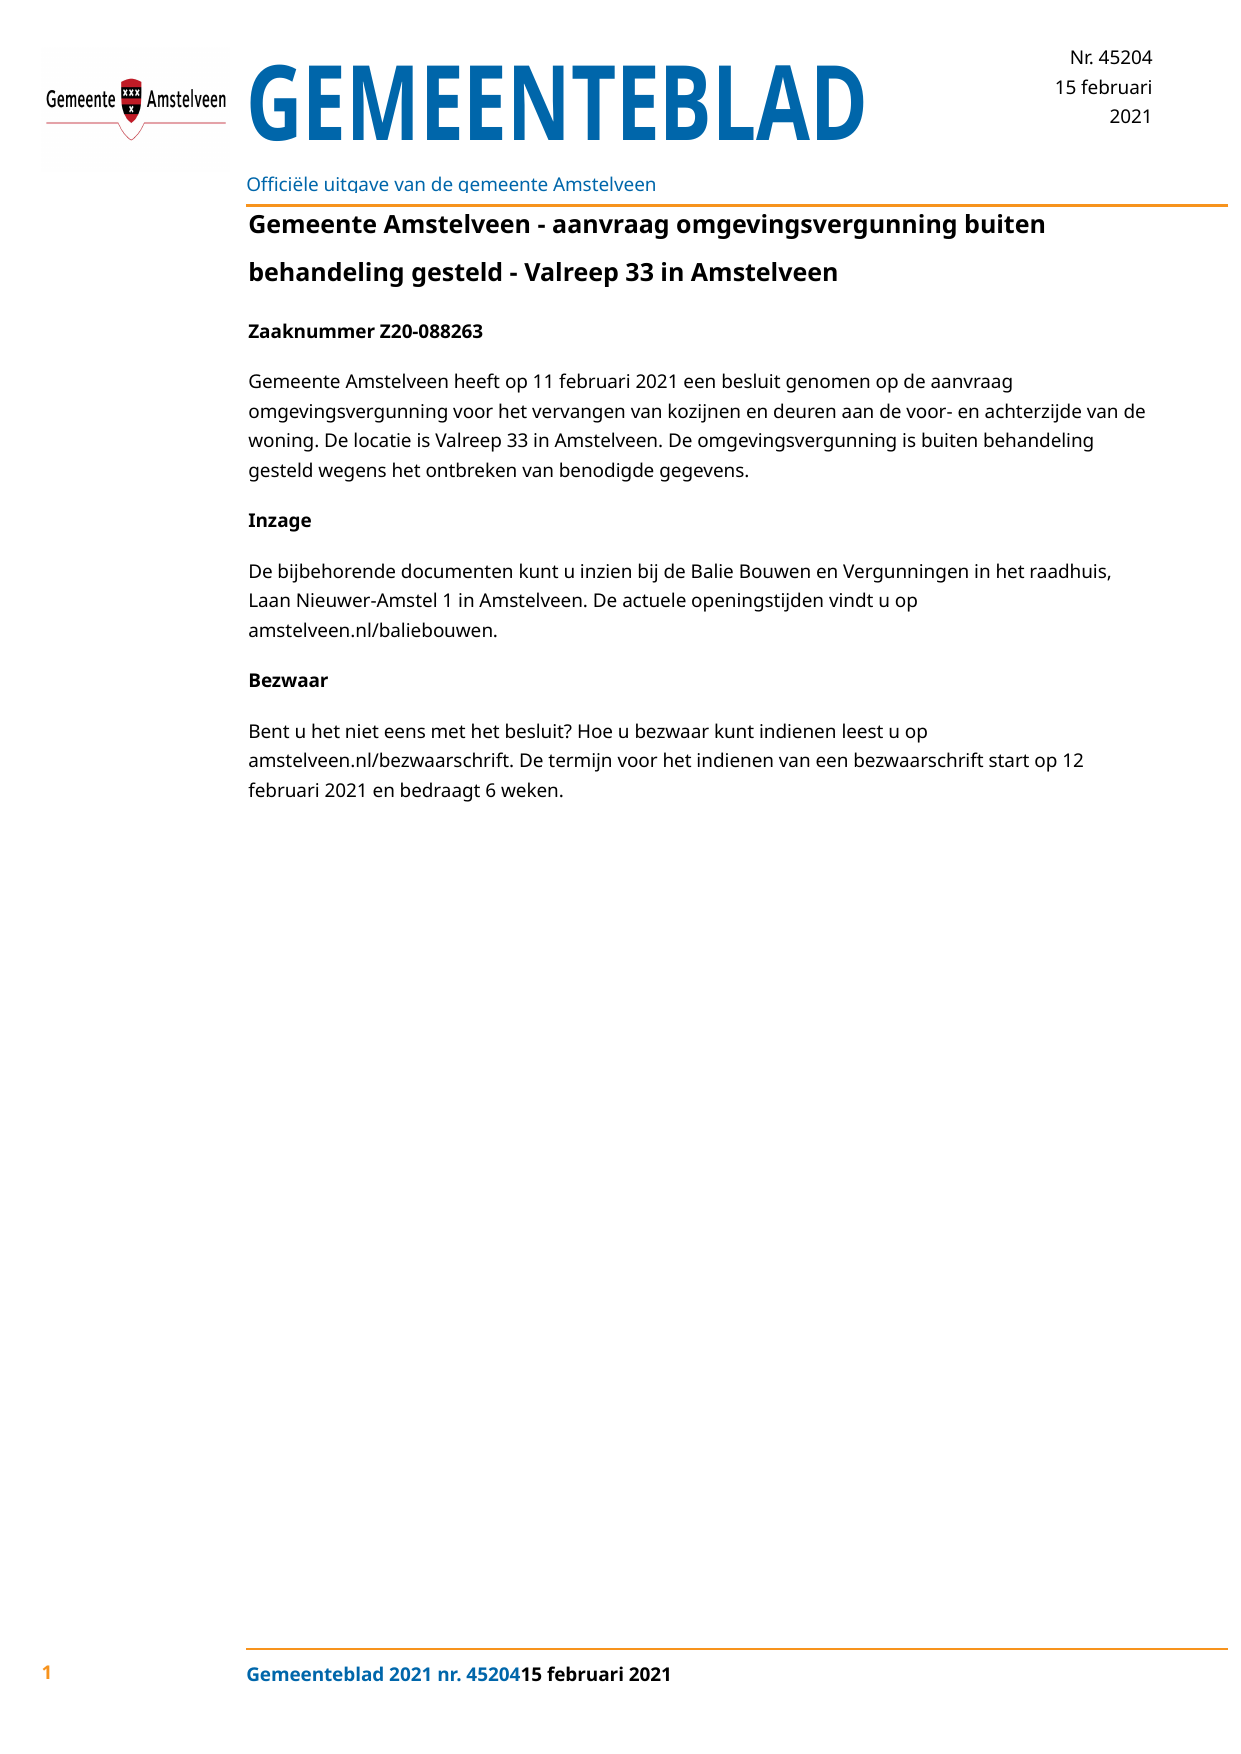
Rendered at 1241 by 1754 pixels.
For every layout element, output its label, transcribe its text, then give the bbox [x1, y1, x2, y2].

text Bent u het niet eens met het besluit? Hoe u bezwaar kunt indienen leest u op amstelveen.nl/bezwaarschrift. De termijn voor het indienen van een bezwaarschrift start op 12 februari 2021 en bedraagt 6 weken. [248, 718, 1152, 803]
text Zaaknummer Z20-088263 [248, 318, 1152, 344]
text Gemeente Amstelveen heeft op 11 februari 2021 een besluit genomen op de aanvraag omgevingsvergunning voor het vervangen van kozijnen en deuren aan de voor- en achterzijde van de woning. De locatie is Valreep 33 in Amstelveen. De omgevingsvergunning is buiten behandeling gesteld wegens het ontbreken van benodigde gegevens. [248, 368, 1152, 483]
picture [41, 47, 231, 172]
text Inzage [248, 507, 1152, 533]
text Bezwaar [248, 667, 1152, 693]
text De bijbehorende documenten kunt u inzien bij de Balie Bouwen en Vergunningen in het raadhuis, Laan Nieuwer-Amstel 1 in Amstelveen. De actuele openingstijden vindt u op amstelveen.nl/baliebouwen. [248, 558, 1152, 643]
text Gemeente Amstelveen - aanvraag omgevingsvergunning buiten behandeling gesteld - Valreep 33 in Amstelveen [248, 207, 1152, 288]
